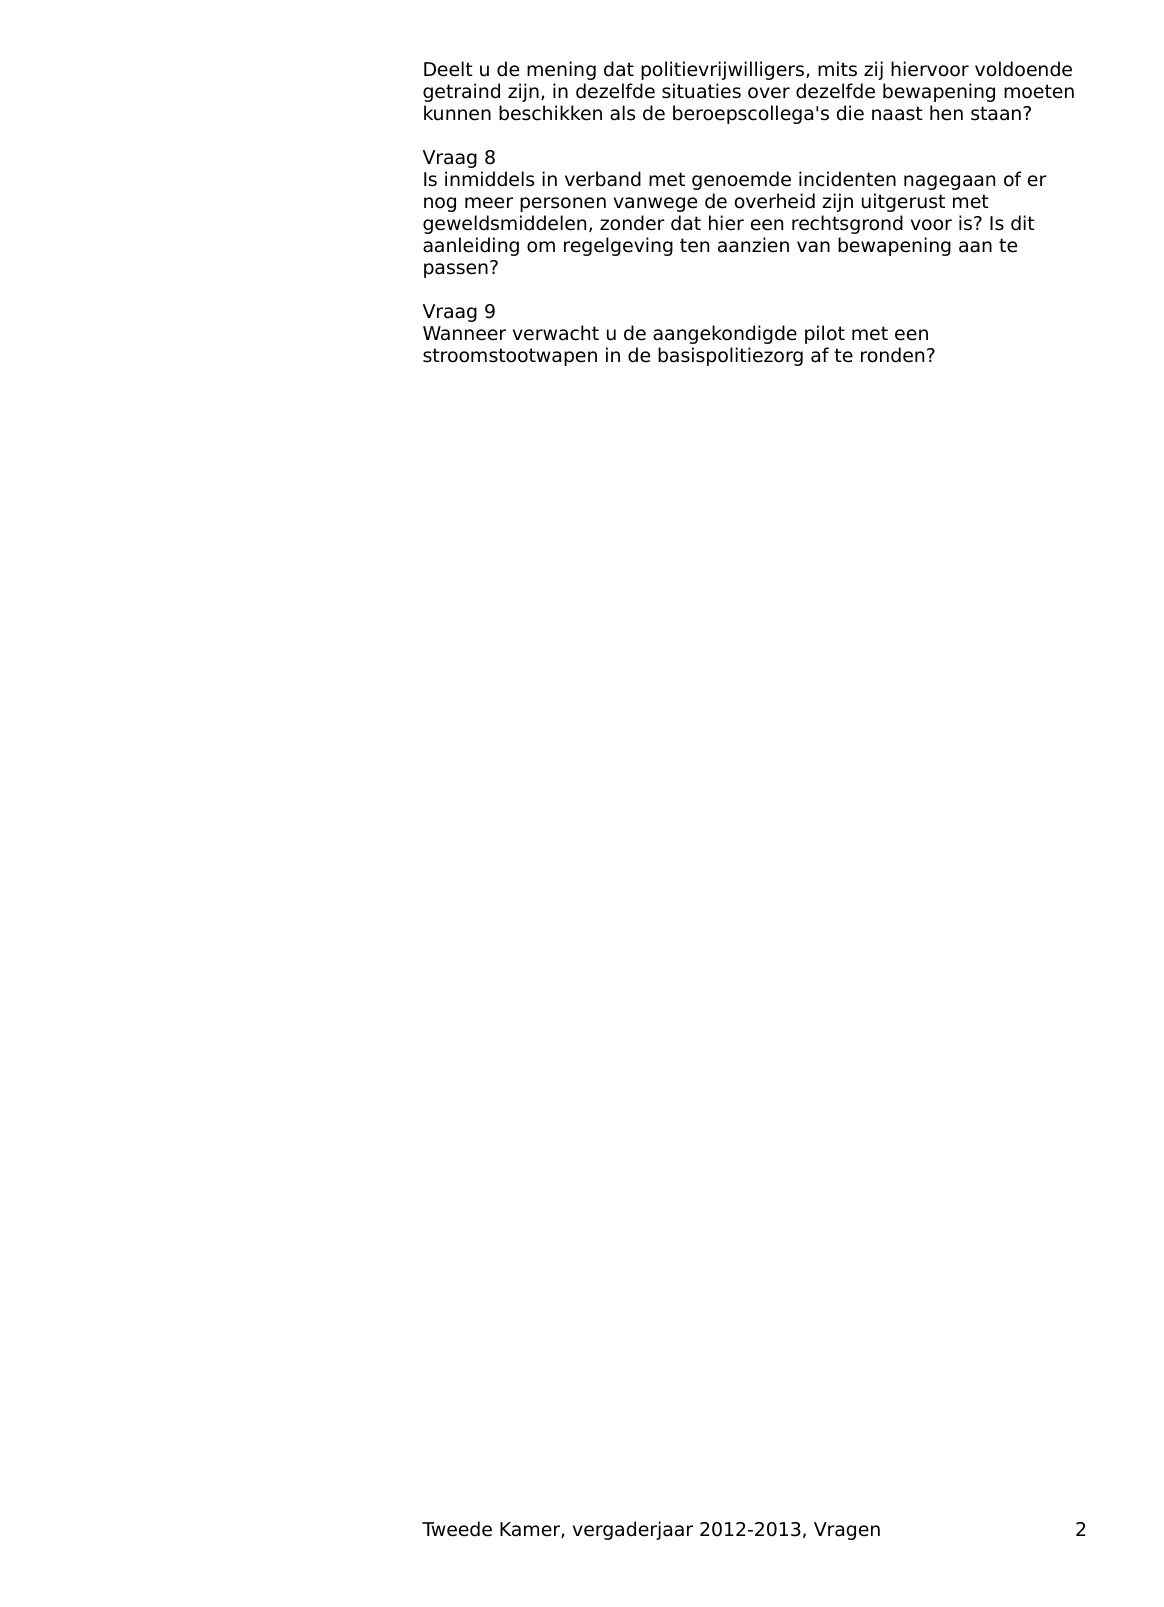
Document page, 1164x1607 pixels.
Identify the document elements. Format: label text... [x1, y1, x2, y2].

text Vraag 9 [422, 301, 1087, 323]
text Vraag 8 [422, 147, 1087, 169]
text Deelt u de mening dat politievrijwilligers, mits zij hiervoor voldoende getraind zijn, in dezelfde situaties over dezelfde bewapening moeten kunnen beschikken als de beroepscollega's die naast hen staan? [422, 59, 1087, 125]
text Is inmiddels in verband met genoemde incidenten nagegaan of er nog meer personen vanwege de overheid zijn uitgerust met geweldsmiddelen, zonder dat hier een rechtsgrond voor is? Is dit aanleiding om regelgeving ten aanzien van bewapening aan te passen? [422, 169, 1087, 279]
text Wanneer verwacht u de aangekondigde pilot met een stroomstootwapen in de basispolitiezorg af te ronden? [422, 323, 1087, 367]
